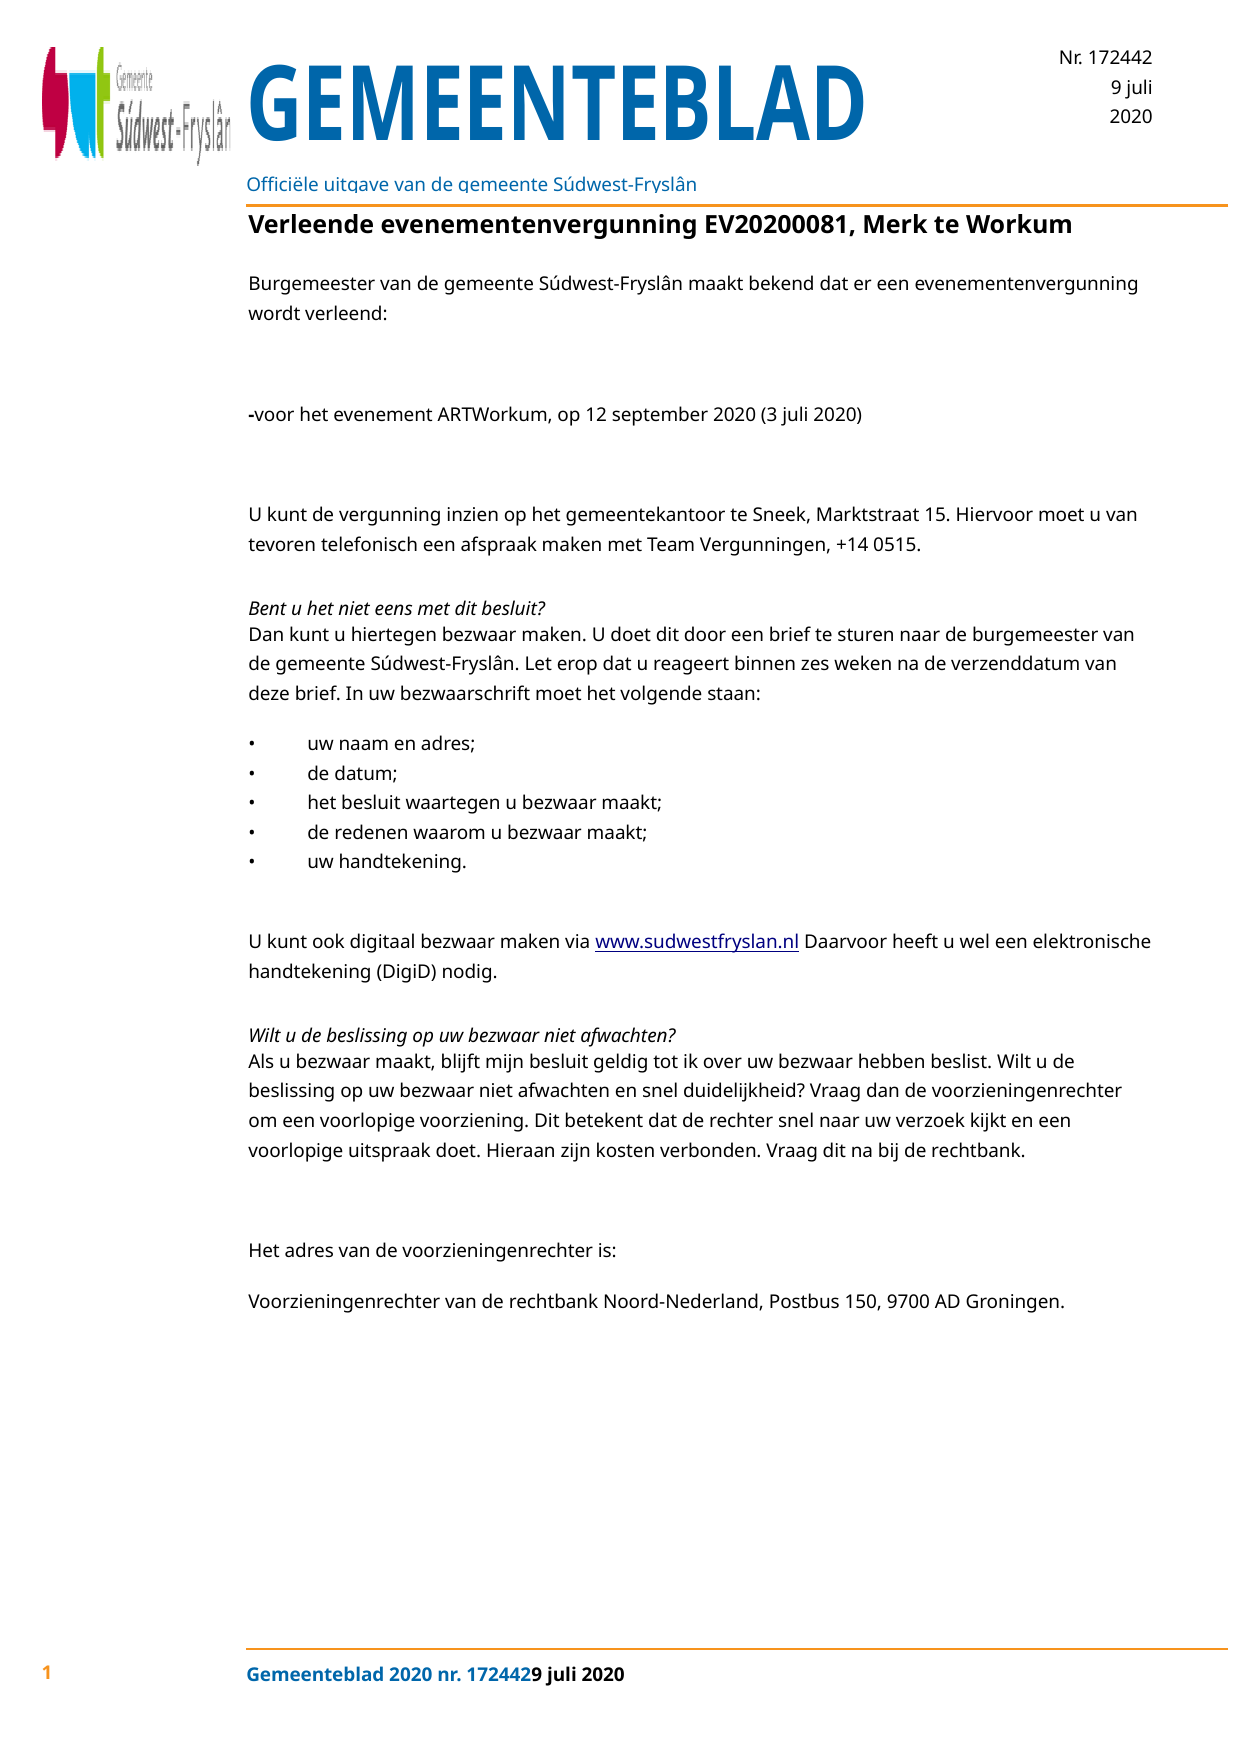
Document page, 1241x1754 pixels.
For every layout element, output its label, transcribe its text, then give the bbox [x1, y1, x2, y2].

picture [41, 47, 231, 172]
text Het adres van de voorzieningenrechter is: [248, 1238, 1152, 1263]
text Verleende evenementenvergunning EV20200081, Merk te Workum [248, 207, 1152, 241]
text Bent u het niet eens met dit besluit? [248, 595, 1152, 621]
list uw naam en adres; [248, 730, 1152, 756]
text U kunt ook digitaal bezwaar maken via www.sudwestfryslan.nl Daarvoor heeft u wel een elektronische handtekening (DigiD) nodig. [248, 929, 1152, 984]
text Als u bezwaar maakt, blijft mijn besluit geldig tot ik over uw bezwaar hebben beslist. Wilt u de beslissing op uw bezwaar niet afwachten en snel duidelijkheid? Vraag dan de voorzieningenrechter om een voorlopige voorziening. Dit betekent dat de rechter snel naar uw verzoek kijkt en een voorlopige uitspraak doet. Hieraan zijn kosten verbonden. Vraag dit na bij de rechtbank. [248, 1048, 1152, 1162]
text Voorzieningenrechter van de rechtbank Noord-Nederland, Postbus 150, 9700 AD Groningen. [248, 1288, 1152, 1314]
text U kunt de vergunning inzien op het gemeentekantoor te Sneek, Marktstraat 15. Hiervoor moet u van tevoren telefonisch een afspraak maken met Team Vergunningen, +14 0515. [248, 502, 1152, 557]
text Burgemeester van de gemeente Súdwest-Fryslân maakt bekend dat er een evenementenvergunning wordt verleend: [248, 270, 1152, 326]
text Dan kunt u hiertegen bezwaar maken. U doet dit door een brief te sturen naar de burgemeester van de gemeente Súdwest-Fryslân. Let erop dat u reageert binnen zes weken na de verzenddatum van deze brief. In uw bezwaarschrift moet het volgende staan: [248, 621, 1152, 706]
list de redenen waarom u bezwaar maakt; [248, 819, 1152, 845]
list de datum; [248, 760, 1152, 786]
list het besluit waartegen u bezwaar maakt; [248, 789, 1152, 815]
text -voor het evenement ARTWorkum, op 12 september 2020 (3 juli 2020) [248, 401, 1152, 426]
text Wilt u de beslissing op uw bezwaar niet afwachten? [248, 1022, 1152, 1048]
list uw handtekening. [248, 849, 1152, 874]
